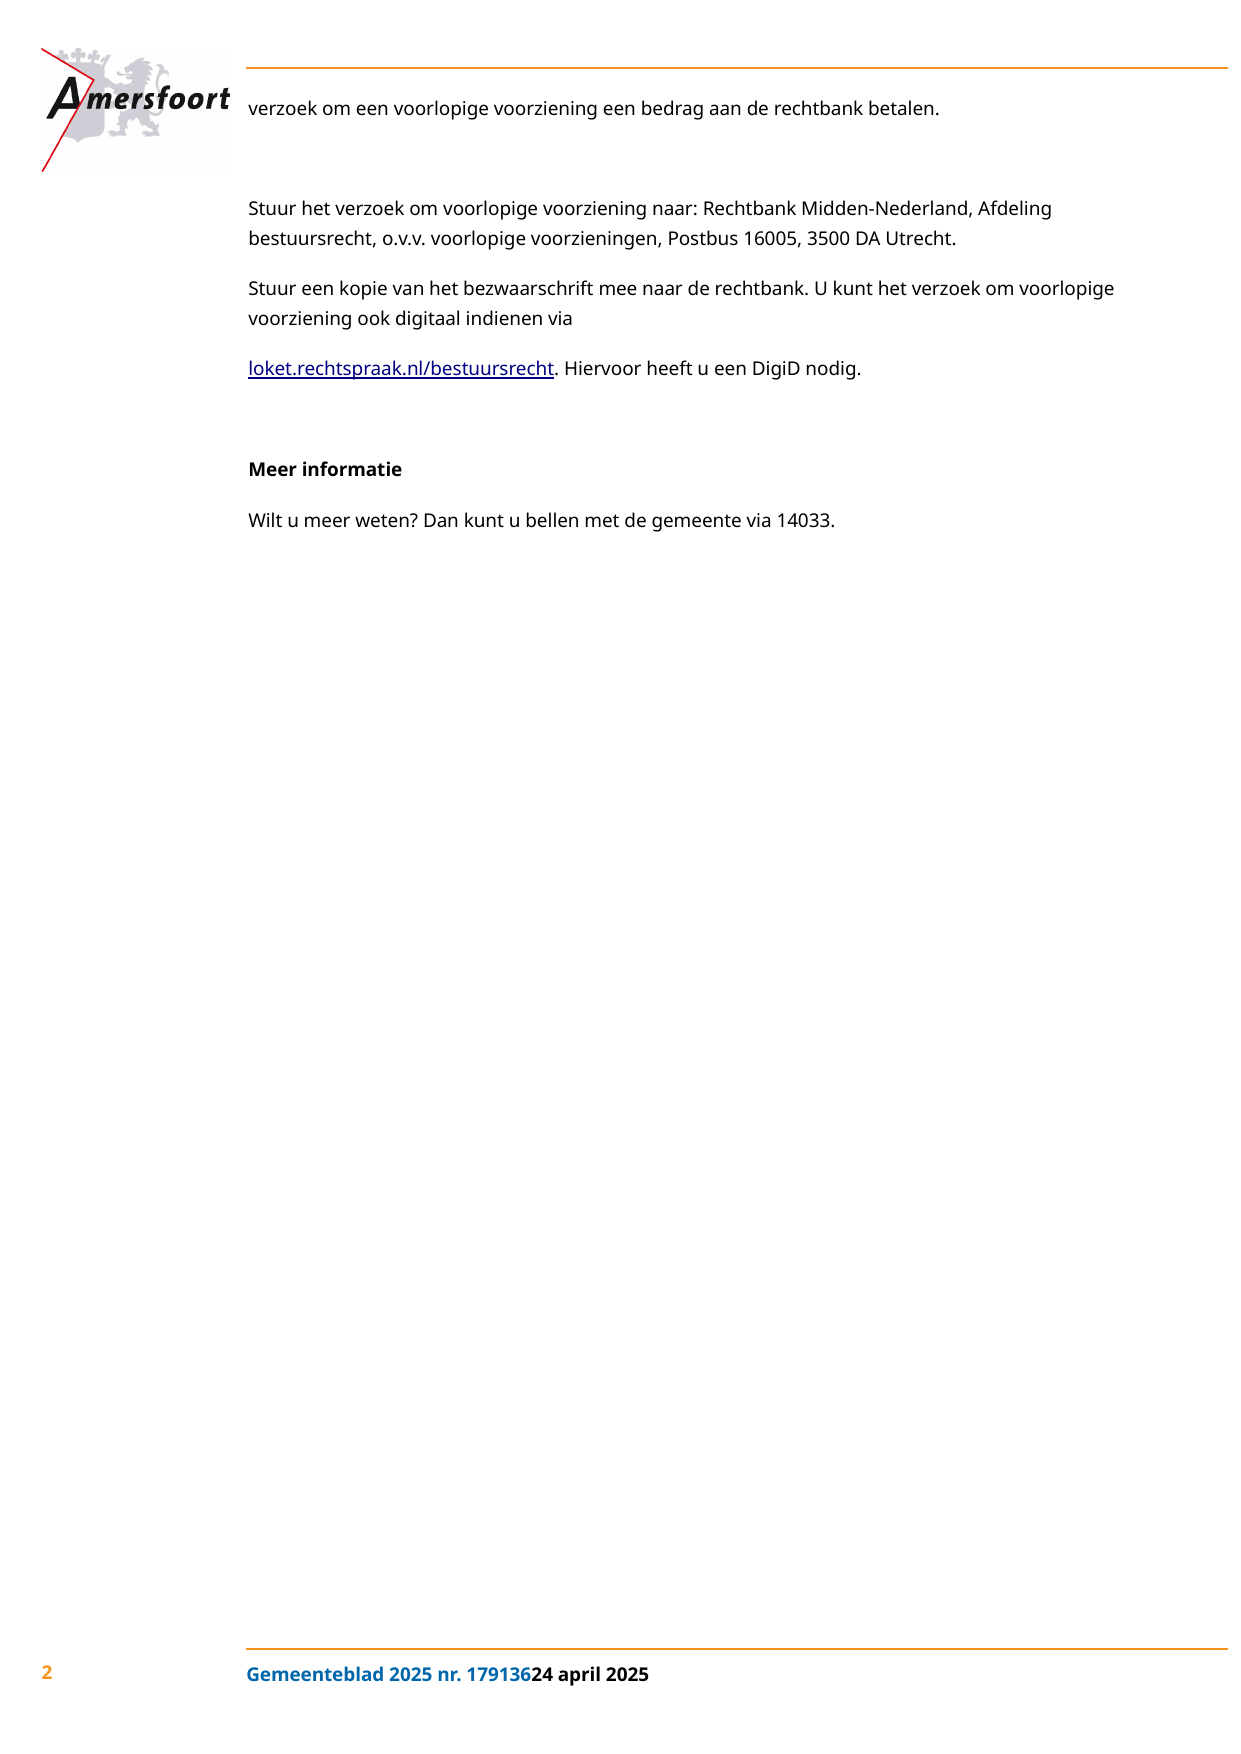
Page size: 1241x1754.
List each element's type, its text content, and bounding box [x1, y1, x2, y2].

text Stuur het verzoek om voorlopige voorziening naar: Rechtbank Midden-Nederland, Afdeling bestuursrecht, o.v.v. voorlopige voorzieningen, Postbus 16005, 3500 DA Utrecht. [248, 196, 1152, 251]
text Stuur een kopie van het bezwaarschrift mee naar de rechtbank. U kunt het verzoek om voorlopige voorziening ook digitaal indienen via [248, 276, 1152, 331]
picture [41, 47, 231, 172]
text verzoek om een voorlopige voorziening een bedrag aan de rechtbank betalen. [248, 95, 1152, 121]
text loket.rechtspraak.nl/bestuursrecht. Hiervoor heeft u een DigiD nodig. [248, 356, 1152, 381]
text Meer informatie [248, 456, 1152, 482]
text Wilt u meer weten? Dan kunt u bellen met de gemeente via 14033. [248, 507, 1152, 533]
